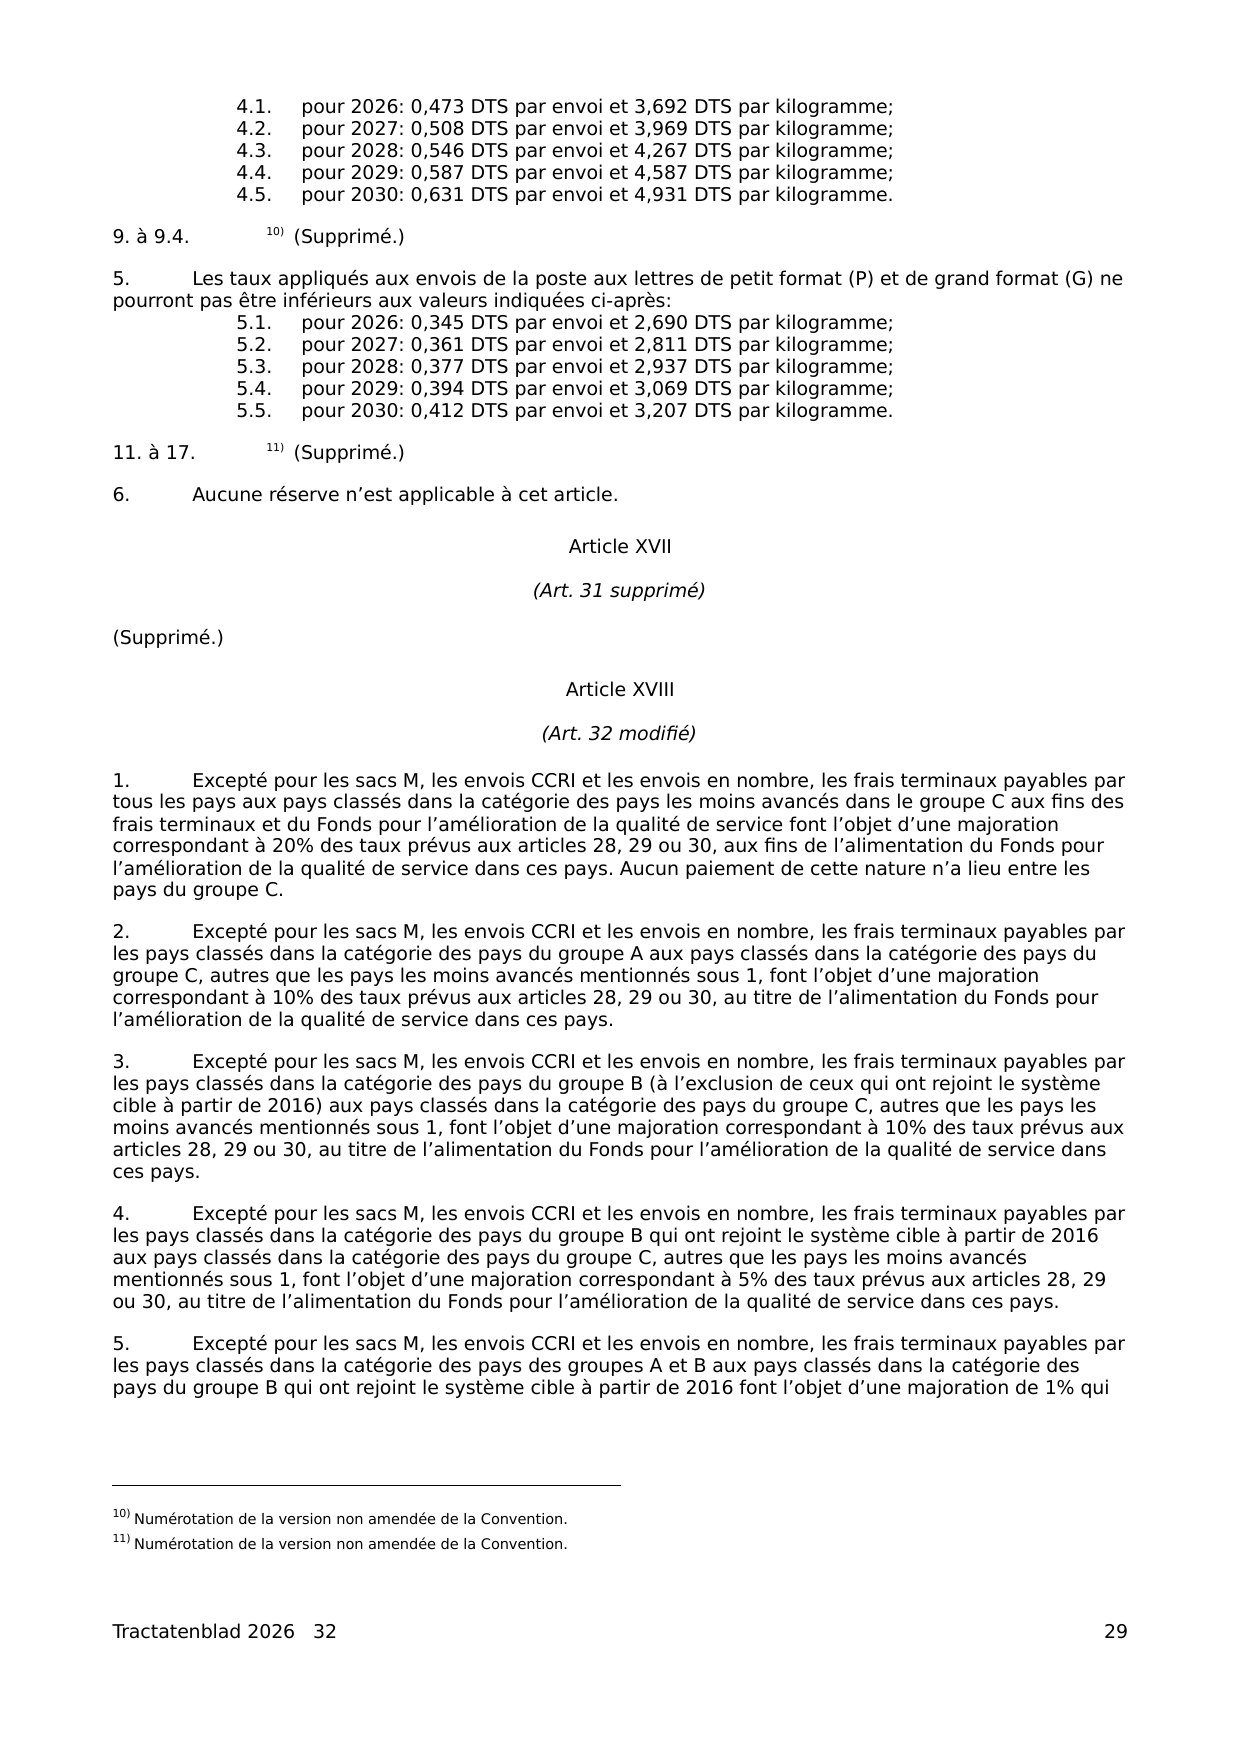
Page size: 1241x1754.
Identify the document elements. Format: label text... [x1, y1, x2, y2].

text 6. Aucune réserve n’est applicable à cet article. [112, 484, 1128, 506]
text 5.3. pour 2028: 0,377 DTS par envoi et 2,937 DTS par kilogramme; [236, 356, 1128, 378]
text 4. Excepté pour les sacs M, les envois CCRI et les envois en nombre, les frais terminaux payables par les pays classés dans la catégorie des pays du groupe B qui ont rejoint le système cible à partir de 2016 aux pays classés dans la catégorie des pays du groupe C, autres que les pays les moins avancés mentionnés sous 1, font l’objet d’une majoration correspondant à 5% des taux prévus aux articles 28, 29 ou 30, au titre de l’alimentation du Fonds pour l’amélioration de la qualité de service dans ces pays. [112, 1203, 1128, 1313]
text 2. Excepté pour les sacs M, les envois CCRI et les envois en nombre, les frais terminaux payables par les pays classés dans la catégorie des pays du groupe A aux pays classés dans la catégorie des pays du groupe C, autres que les pays les moins avancés mentionnés sous 1, font l’objet d’une majoration correspondant à 10% des taux prévus aux articles 28, 29 ou 30, au titre de l’alimentation du Fonds pour l’amélioration de la qualité de service dans ces pays. [112, 921, 1128, 1031]
text 1. Excepté pour les sacs M, les envois CCRI et les envois en nombre, les frais terminaux payables par tous les pays aux pays classés dans la catégorie des pays les moins avancés dans le groupe C aux fins des frais terminaux et du Fonds pour l’amélioration de la qualité de service font l’objet d’une majoration correspondant à 20% des taux prévus aux articles 28, 29 ou 30, aux fins de l’alimentation du Fonds pour l’amélioration de la qualité de service dans ces pays. Aucun paiement de cette nature n’a lieu entre les pays du groupe C. [112, 769, 1128, 901]
text 3. Excepté pour les sacs M, les envois CCRI et les envois en nombre, les frais terminaux payables par les pays classés dans la catégorie des pays du groupe B (à l’exclusion de ceux qui ont rejoint le système cible à partir de 2016) aux pays classés dans la catégorie des pays du groupe C, autres que les pays les moins avancés mentionnés sous 1, font l’objet d’une majoration correspondant à 10% des taux prévus aux articles 28, 29 ou 30, au titre de l’alimentation du Fonds pour l’amélioration de la qualité de service dans ces pays. [112, 1051, 1128, 1183]
text (Supprimé.) [112, 627, 1128, 648]
subtitle Article XVII (Art. 31 supprimé) [112, 536, 1128, 602]
text 4.2. pour 2027: 0,508 DTS par envoi et 3,969 DTS par kilogramme; [236, 118, 1128, 140]
text 5. Excepté pour les sacs M, les envois CCRI et les envois en nombre, les frais terminaux payables par les pays classés dans la catégorie des pays des groupes A et B aux pays classés dans la catégorie des pays du groupe B qui ont rejoint le système cible à partir de 2016 font l’objet d’une majoration de 1% qui [112, 1333, 1128, 1399]
text 4.4. pour 2029: 0,587 DTS par envoi et 4,587 DTS par kilogramme; [236, 162, 1128, 184]
text 4.1. pour 2026: 0,473 DTS par envoi et 3,692 DTS par kilogramme; [236, 96, 1128, 118]
text 9. à 9.4. (Supprimé.) [112, 226, 1128, 248]
text 4.3. pour 2028: 0,546 DTS par envoi et 4,267 DTS par kilogramme; [236, 140, 1128, 162]
text Numérotation de la version non amendée de la Convention. [112, 1532, 1128, 1554]
text 5.4. pour 2029: 0,394 DTS par envoi et 3,069 DTS par kilogramme; [236, 378, 1128, 400]
text 5.1. pour 2026: 0,345 DTS par envoi et 2,690 DTS par kilogramme; [236, 312, 1128, 334]
text Numérotation de la version non amendée de la Convention. [112, 1507, 1128, 1529]
subtitle Article XVIII (Art. 32 modifié) [112, 678, 1128, 744]
text 5.5. pour 2030: 0,412 DTS par envoi et 3,207 DTS par kilogramme. [236, 400, 1128, 422]
text 11. à 17. (Supprimé.) [112, 442, 1128, 464]
text 5.2. pour 2027: 0,361 DTS par envoi et 2,811 DTS par kilogramme; [236, 334, 1128, 356]
text 4.5. pour 2030: 0,631 DTS par envoi et 4,931 DTS par kilogramme. [236, 184, 1128, 206]
text 5. Les taux appliqués aux envois de la poste aux lettres de petit format (P) et de grand format (G) ne pourront pas être inférieurs aux valeurs indiquées ci-après: [112, 268, 1128, 312]
